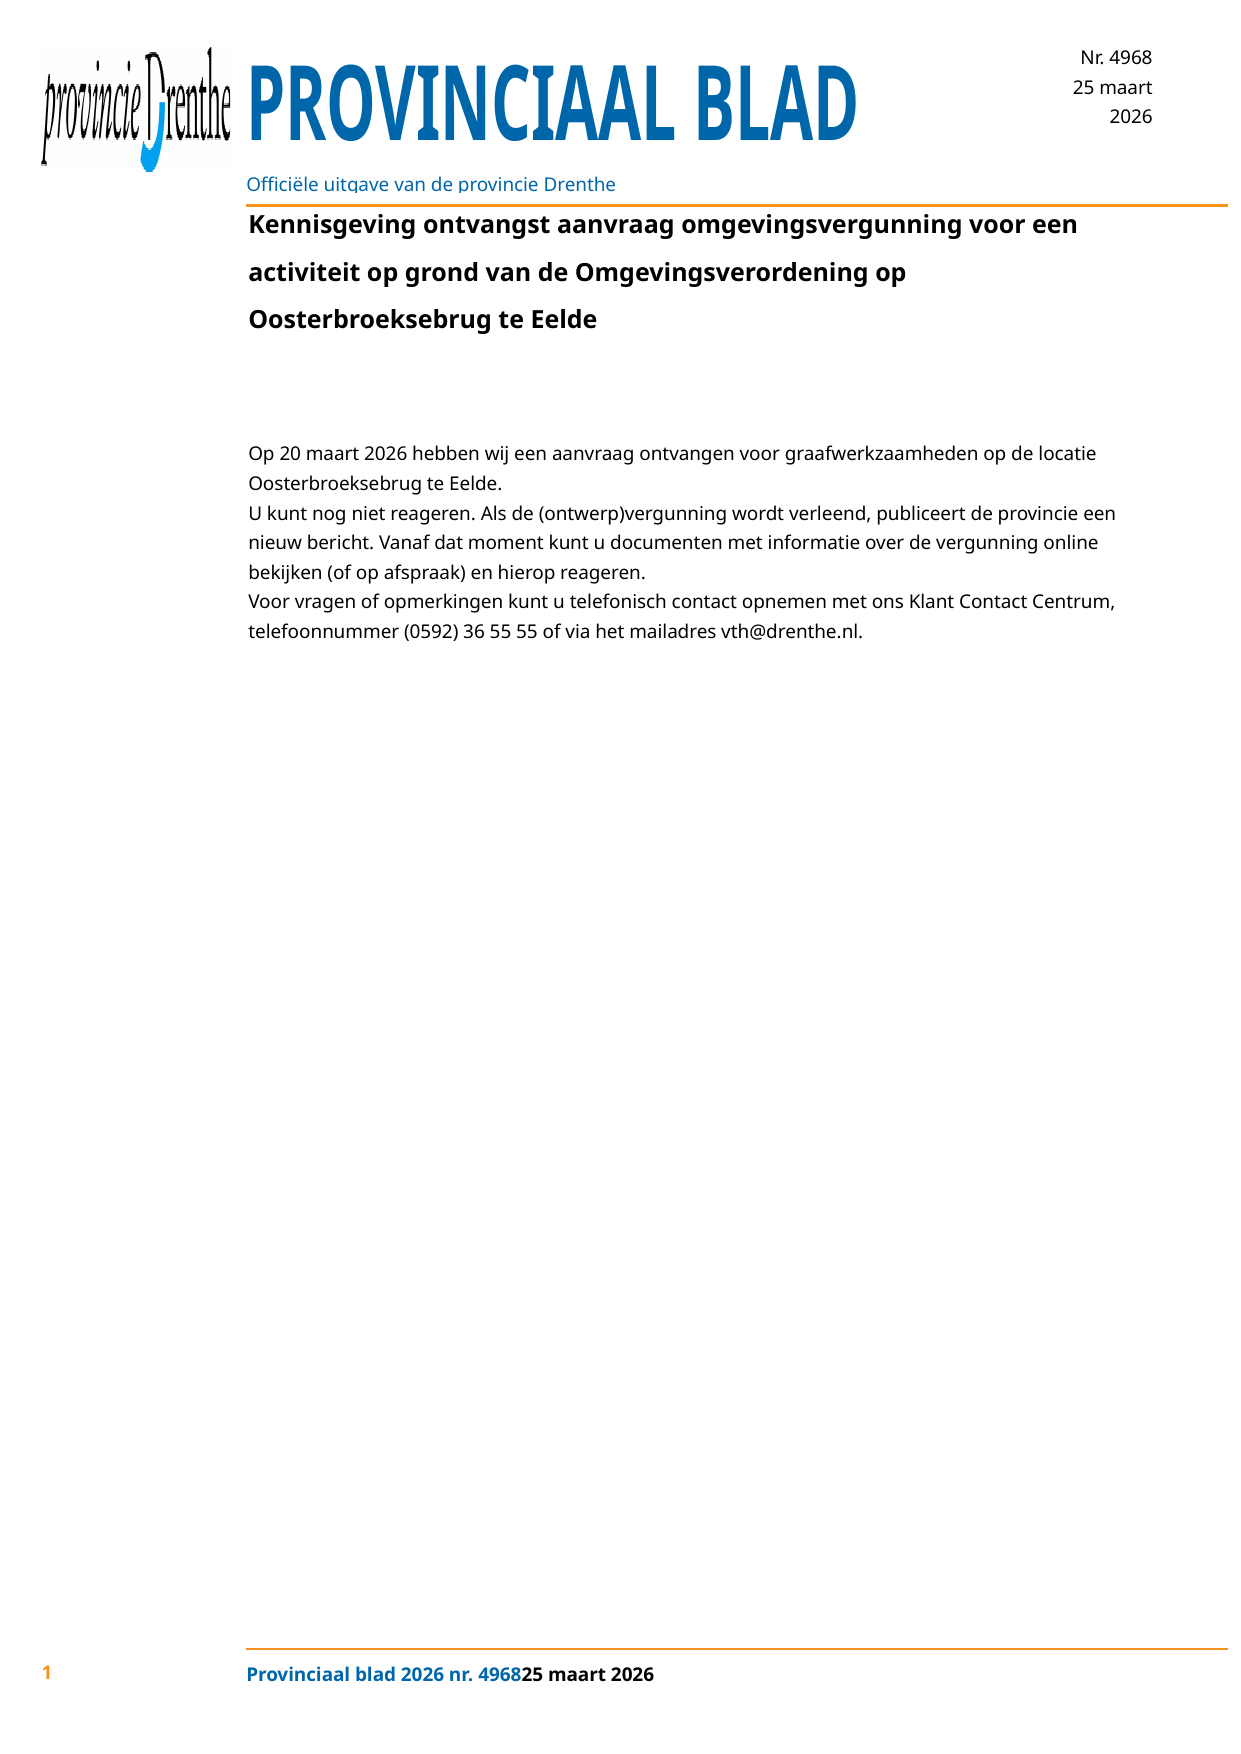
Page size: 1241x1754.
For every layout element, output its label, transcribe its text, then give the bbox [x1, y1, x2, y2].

text Kennisgeving ontvangst aanvraag omgevingsvergunning voor een activiteit op grond van de Omgevingsverordening op Oosterbroeksebrug te Eelde [248, 207, 1152, 336]
text Op 20 maart 2026 hebben wij een aanvraag ontvangen voor graafwerkzaamheden op de locatie Oosterbroeksebrug te Eelde. [248, 441, 1152, 496]
text U kunt nog niet reageren. Als de (ontwerp)vergunning wordt verleend, publiceert de provincie een nieuw bericht. Vanaf dat moment kunt u documenten met informatie over de vergunning online bekijken (of op afspraak) en hierop reageren. [248, 500, 1152, 584]
picture [41, 47, 231, 172]
text Voor vragen of opmerkingen kunt u telefonisch contact opnemen met ons Klant Contact Centrum, telefoonnummer (0592) 36 55 55 of via het mailadres vth@drenthe.nl. [248, 588, 1152, 644]
